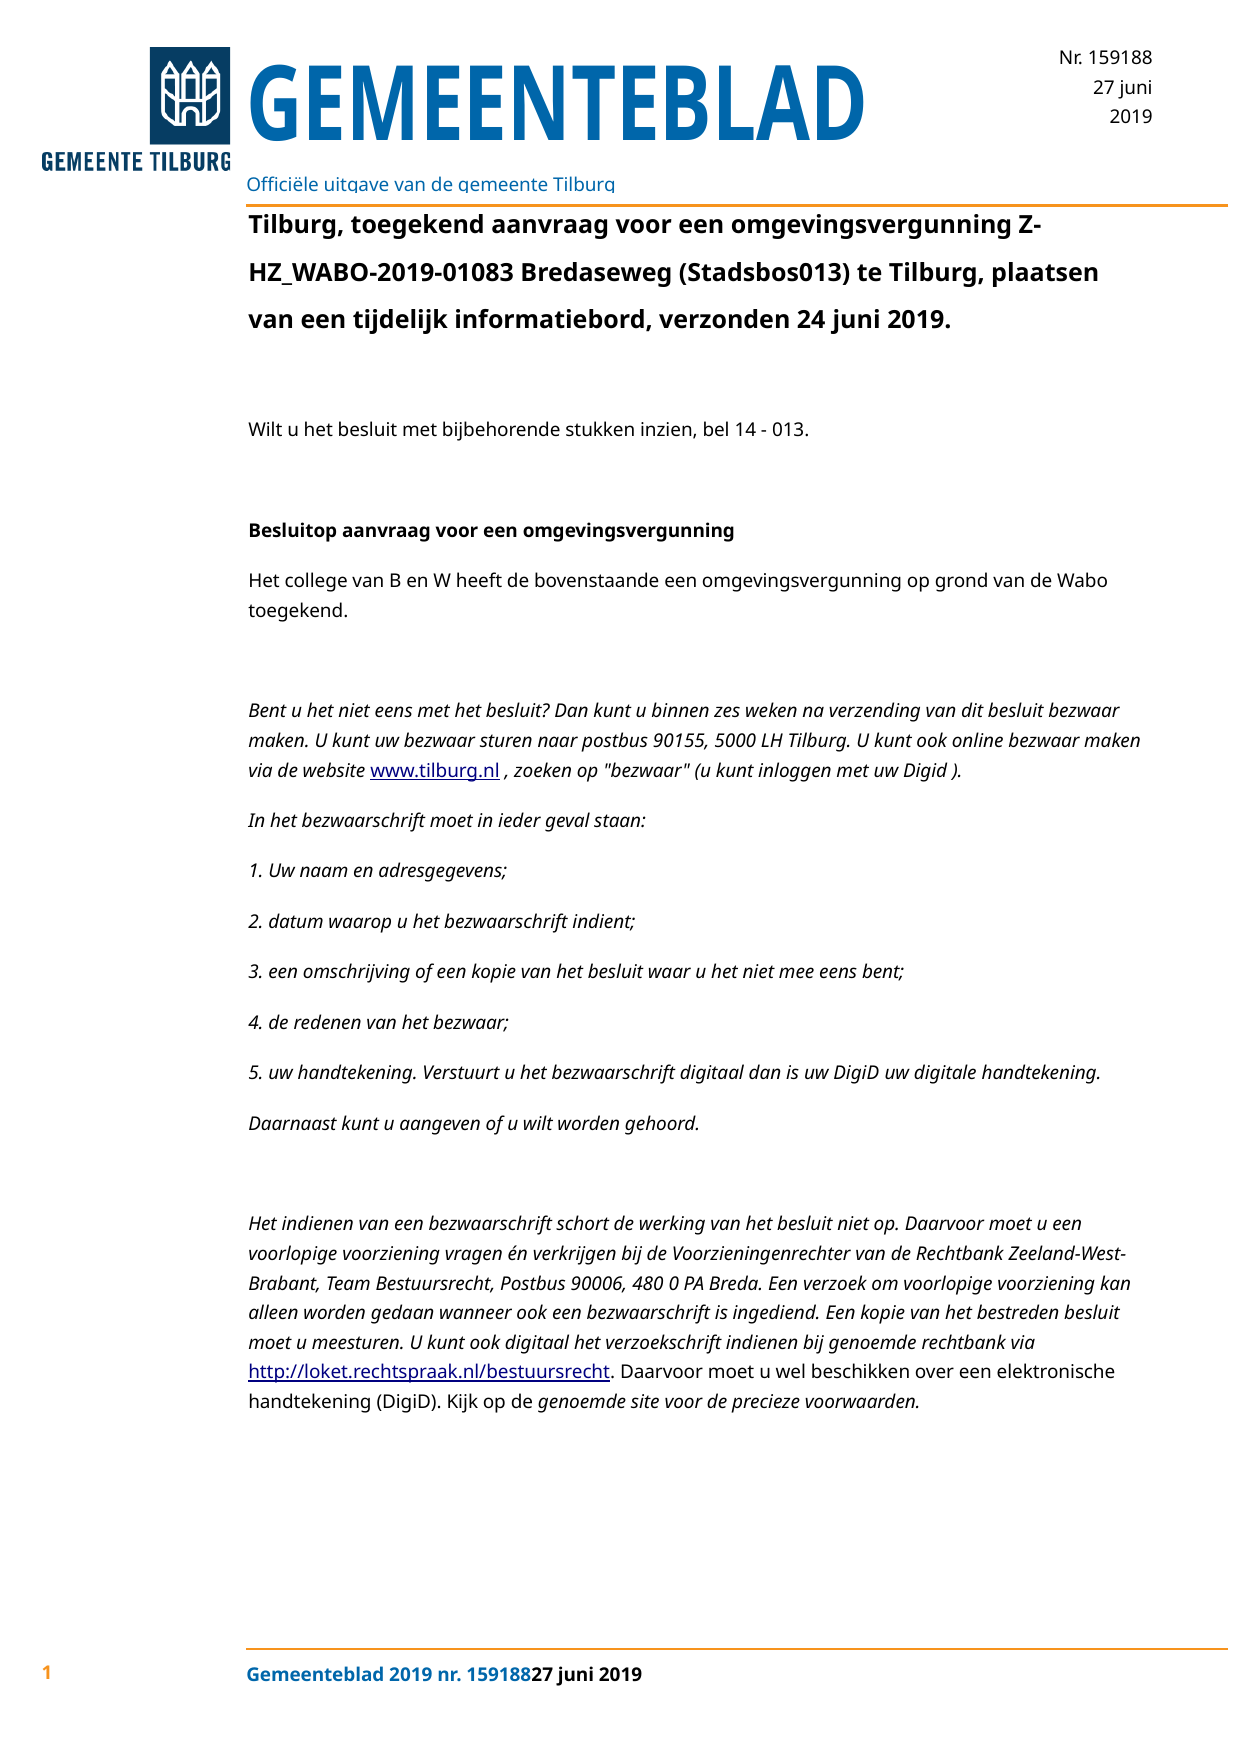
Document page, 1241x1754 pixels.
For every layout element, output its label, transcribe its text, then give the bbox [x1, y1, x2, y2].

text 2. datum waarop u het bezwaarschrift indient; [248, 908, 1152, 934]
text Bent u het niet eens met het besluit? Dan kunt u binnen zes weken na verzending van dit besluit bezwaar maken. U kunt uw bezwaar sturen naar postbus 90155, 5000 LH Tilburg. U kunt ook online bezwaar maken via de website www.tilburg.nl , zoeken op "bezwaar" (u kunt inloggen met uw Digid ). [248, 698, 1152, 782]
picture [41, 47, 231, 172]
text Daarnaast kunt u aangeven of u wilt worden gehoord. [248, 1110, 1152, 1135]
text 1. Uw naam en adresgegevens; [248, 858, 1152, 883]
text Tilburg, toegekend aanvraag voor een omgevingsvergunning Z-HZ_WABO-2019-01083 Bredaseweg (Stadsbos013) te Tilburg, plaatsen van een tijdelijk informatiebord, verzonden 24 juni 2019. [248, 207, 1152, 336]
text 4. de redenen van het bezwaar; [248, 1009, 1152, 1034]
text 3. een omschrijving of een kopie van het besluit waar u het niet mee eens bent; [248, 958, 1152, 984]
text Het college van B en W heeft de bovenstaande een omgevingsvergunning op grond van de Wabo toegekend. [248, 567, 1152, 622]
text Het indienen van een bezwaarschrift schort de werking van het besluit niet op. Daarvoor moet u een voorlopige voorziening vragen én verkrijgen bij de Voorzieningenrechter van de Rechtbank Zeeland-West-Brabant, Team Bestuursrecht, Postbus 90006, 480 0 PA Breda. Een verzoek om voorlopige voorziening kan alleen worden gedaan wanneer ook een bezwaarschrift is ingediend. Een kopie van het bestreden besluit moet u meesturen. U kunt ook digitaal het verzoekschrift indienen bij genoemde rechtbank via http://loket.rechtspraak.nl/bestuursrecht. Daarvoor moet u wel beschikken over een elektronische handtekening (DigiD). Kijk op de genoemde site voor de precieze voorwaarden. [248, 1211, 1152, 1414]
text Wilt u het besluit met bijbehorende stukken inzien, bel 14 - 013. [248, 416, 1152, 442]
text Besluitop aanvraag voor een omgevingsvergunning [248, 517, 1152, 542]
text In het bezwaarschrift moet in ieder geval staan: [248, 807, 1152, 833]
text 5. uw handtekening. Verstuurt u het bezwaarschrift digitaal dan is uw DigiD uw digitale handtekening. [248, 1059, 1152, 1085]
